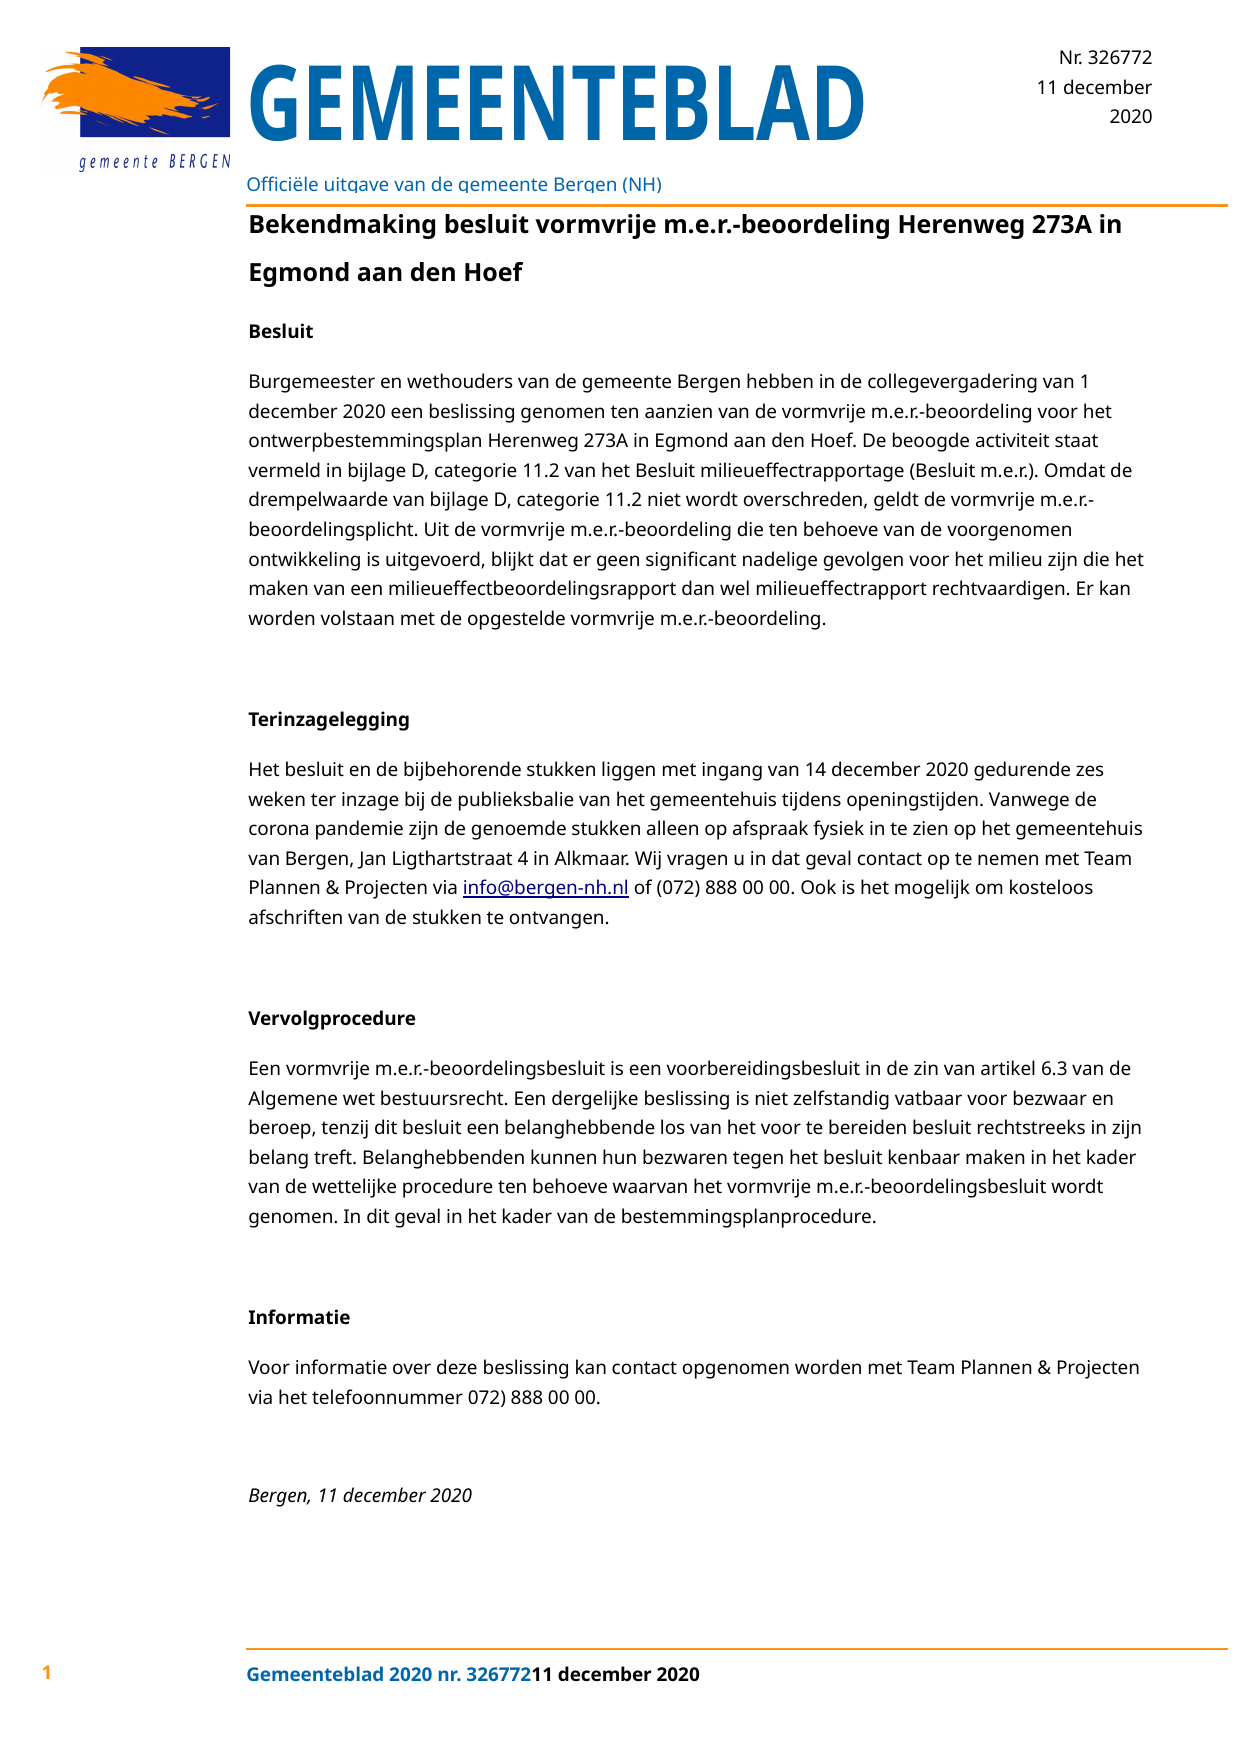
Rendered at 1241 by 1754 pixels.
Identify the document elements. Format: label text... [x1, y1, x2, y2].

text Vervolgprocedure [248, 1005, 1152, 1031]
text Besluit [248, 318, 1152, 344]
text Voor informatie over deze beslissing kan contact opgenomen worden met Team Plannen & Projecten via het telefoonnummer 072) 888 00 00. [248, 1354, 1152, 1410]
text Het besluit en de bijbehorende stukken liggen met ingang van 14 december 2020 gedurende zes weken ter inzage bij de publieksbalie van het gemeentehuis tijdens openingstijden. Vanwege de corona pandemie zijn de genoemde stukken alleen op afspraak fysiek in te zien op het gemeentehuis van Bergen, Jan Ligthartstraat 4 in Alkmaar. Wij vragen u in dat geval contact op te nemen met Team Plannen & Projecten via info@bergen-nh.nl of (072) 888 00 00. Ook is het mogelijk om kosteloos afschriften van de stukken te ontvangen. [248, 756, 1152, 930]
text Informatie [248, 1304, 1152, 1330]
text Burgemeester en wethouders van de gemeente Bergen hebben in de collegevergadering van 1 december 2020 een beslissing genomen ten aanzien van de vormvrije m.e.r.-beoordeling voor het ontwerpbestemmingsplan Herenweg 273A in Egmond aan den Hoef. De beoogde activiteit staat vermeld in bijlage D, categorie 11.2 van het Besluit milieueffectrapportage (Besluit m.e.r.). Omdat de drempelwaarde van bijlage D, categorie 11.2 niet wordt overschreden, geldt de vormvrije m.e.r.-beoordelingsplicht. Uit de vormvrije m.e.r.-beoordeling die ten behoeve van de voorgenomen ontwikkeling is uitgevoerd, blijkt dat er geen significant nadelige gevolgen voor het milieu zijn die het maken van een milieueffectbeoordelingsrapport dan wel milieueffectrapport rechtvaardigen. Er kan worden volstaan met de opgestelde vormvrije m.e.r.-beoordeling. [248, 368, 1152, 631]
text Bekendmaking besluit vormvrije m.e.r.-beoordeling Herenweg 273A in Egmond aan den Hoef [248, 207, 1152, 288]
picture [41, 47, 231, 172]
text Een vormvrije m.e.r.-beoordelingsbesluit is een voorbereidingsbesluit in de zin van artikel 6.3 van de Algemene wet bestuursrecht. Een dergelijke beslissing is niet zelfstandig vatbaar voor bezwaar en beroep, tenzij dit besluit een belanghebbende los van het voor te bereiden besluit rechtstreeks in zijn belang treft. Belanghebbenden kunnen hun bezwaren tegen het besluit kenbaar maken in het kader van de wettelijke procedure ten behoeve waarvan het vormvrije m.e.r.-beoordelingsbesluit wordt genomen. In dit geval in het kader van de bestemmingsplanprocedure. [248, 1055, 1152, 1229]
text Bergen, 11 december 2020 [248, 1482, 1152, 1508]
text Terinzagelegging [248, 706, 1152, 732]
